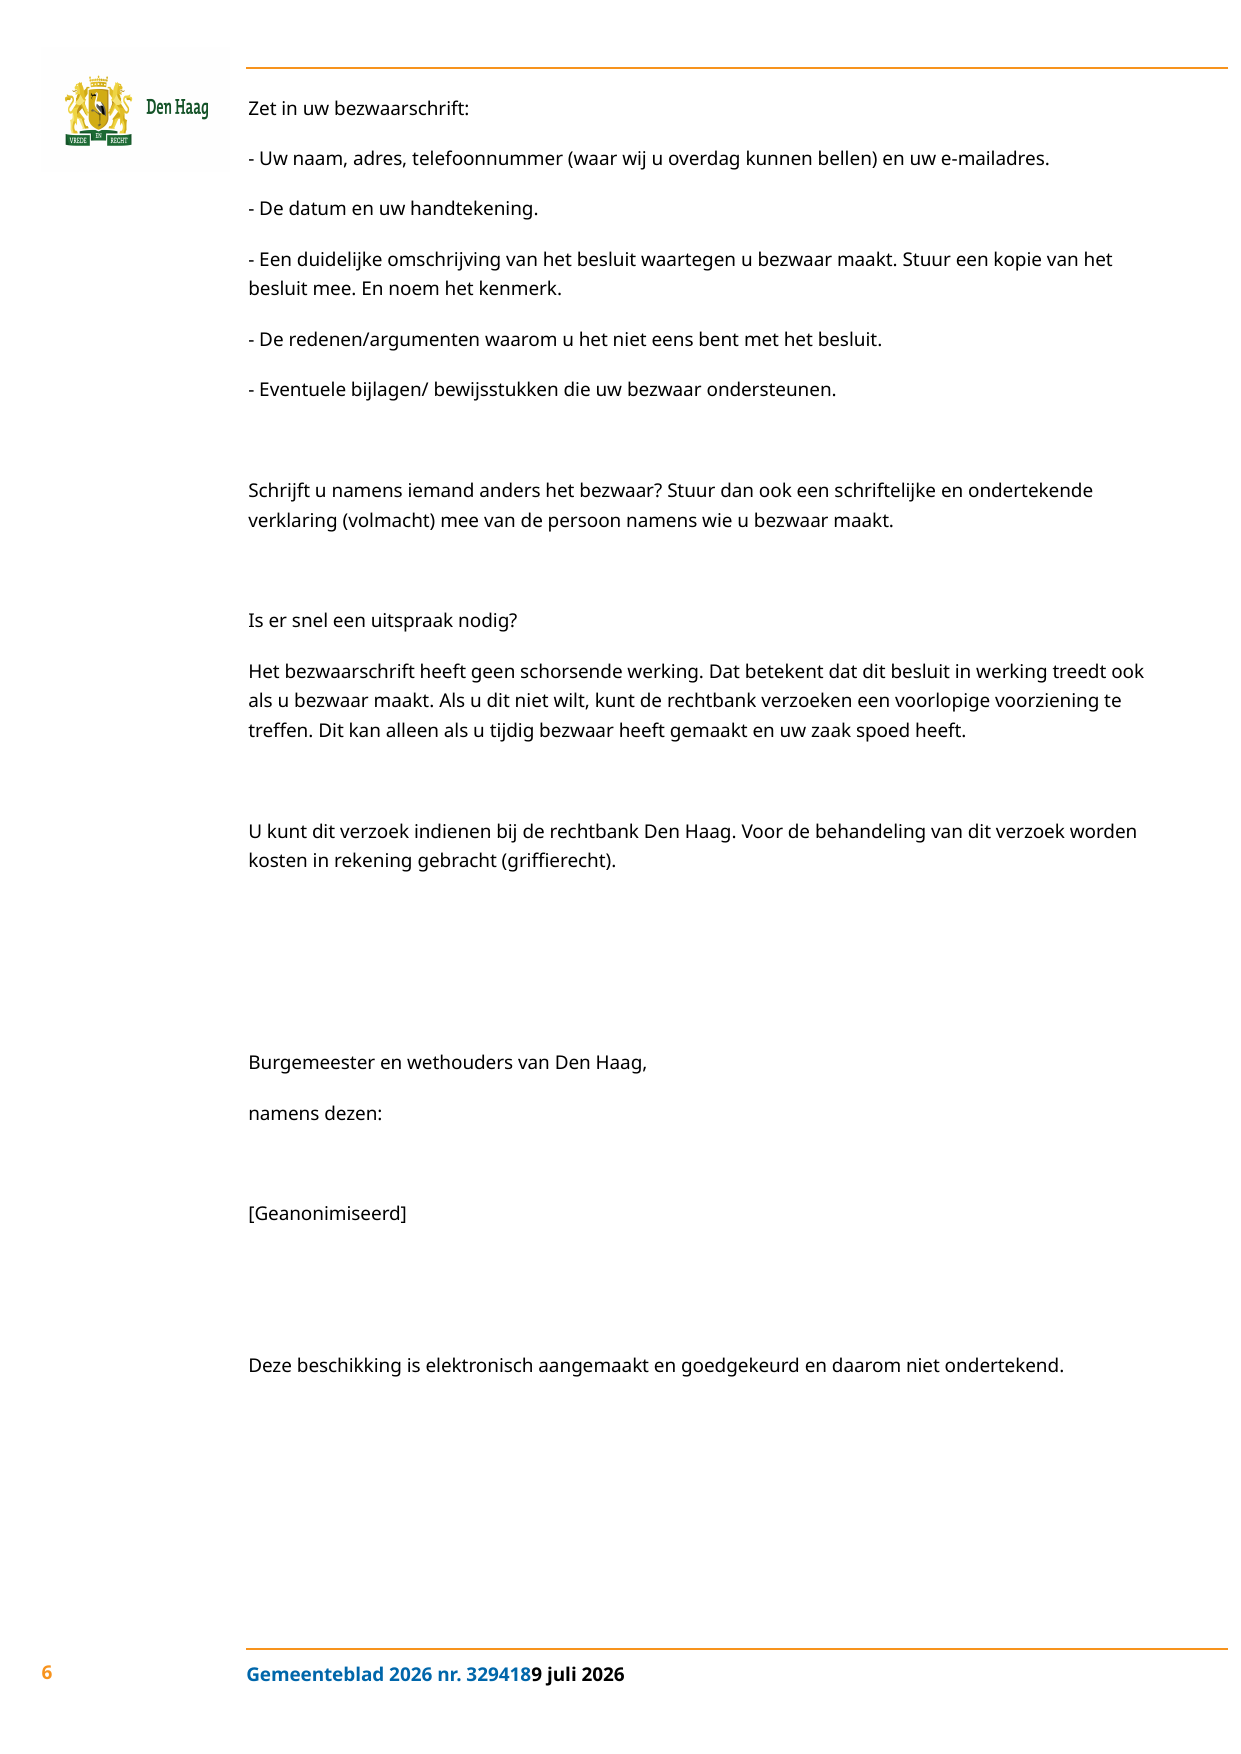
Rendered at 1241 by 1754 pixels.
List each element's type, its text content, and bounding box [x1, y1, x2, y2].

text - Uw naam, adres, telefoonnummer (waar wij u overdag kunnen bellen) en uw e-mailadres. [248, 145, 1152, 171]
picture [41, 47, 231, 172]
text - Eventuele bijlagen/ bewijsstukken die uw bezwaar ondersteunen. [248, 376, 1152, 402]
text - Een duidelijke omschrijving van het besluit waartegen u bezwaar maakt. Stuur een kopie van het besluit mee. En noem het kenmerk. [248, 246, 1152, 301]
text - De datum en uw handtekening. [248, 196, 1152, 221]
text - De redenen/argumenten waarom u het niet eens bent met het besluit. [248, 326, 1152, 352]
text Is er snel een uitspraak nodig? [248, 608, 1152, 633]
text Het bezwaarschrift heeft geen schorsende werking. Dat betekent dat dit besluit in werking treedt ook als u bezwaar maakt. Als u dit niet wilt, kunt de rechtbank verzoeken een voorlopige voorziening te treffen. Dit kan alleen als u tijdig bezwaar heeft gemaakt en uw zaak spoed heeft. [248, 658, 1152, 743]
text Zet in uw bezwaarschrift: [248, 95, 1152, 121]
text [Geanonimiseerd] [248, 1201, 1152, 1226]
text U kunt dit verzoek indienen bij de rechtbank Den Haag. Voor de behandeling van dit verzoek worden kosten in rekening gebracht (griffierecht). [248, 818, 1152, 873]
text Burgemeester en wethouders van Den Haag, [248, 1049, 1152, 1075]
text Schrijft u namens iemand anders het bezwaar? Stuur dan ook een schriftelijke en ondertekende verklaring (volmacht) mee van de persoon namens wie u bezwaar maakt. [248, 477, 1152, 533]
text namens dezen: [248, 1100, 1152, 1126]
text Deze beschikking is elektronisch aangemaakt en goedgekeurd en daarom niet ondertekend. [248, 1352, 1152, 1378]
